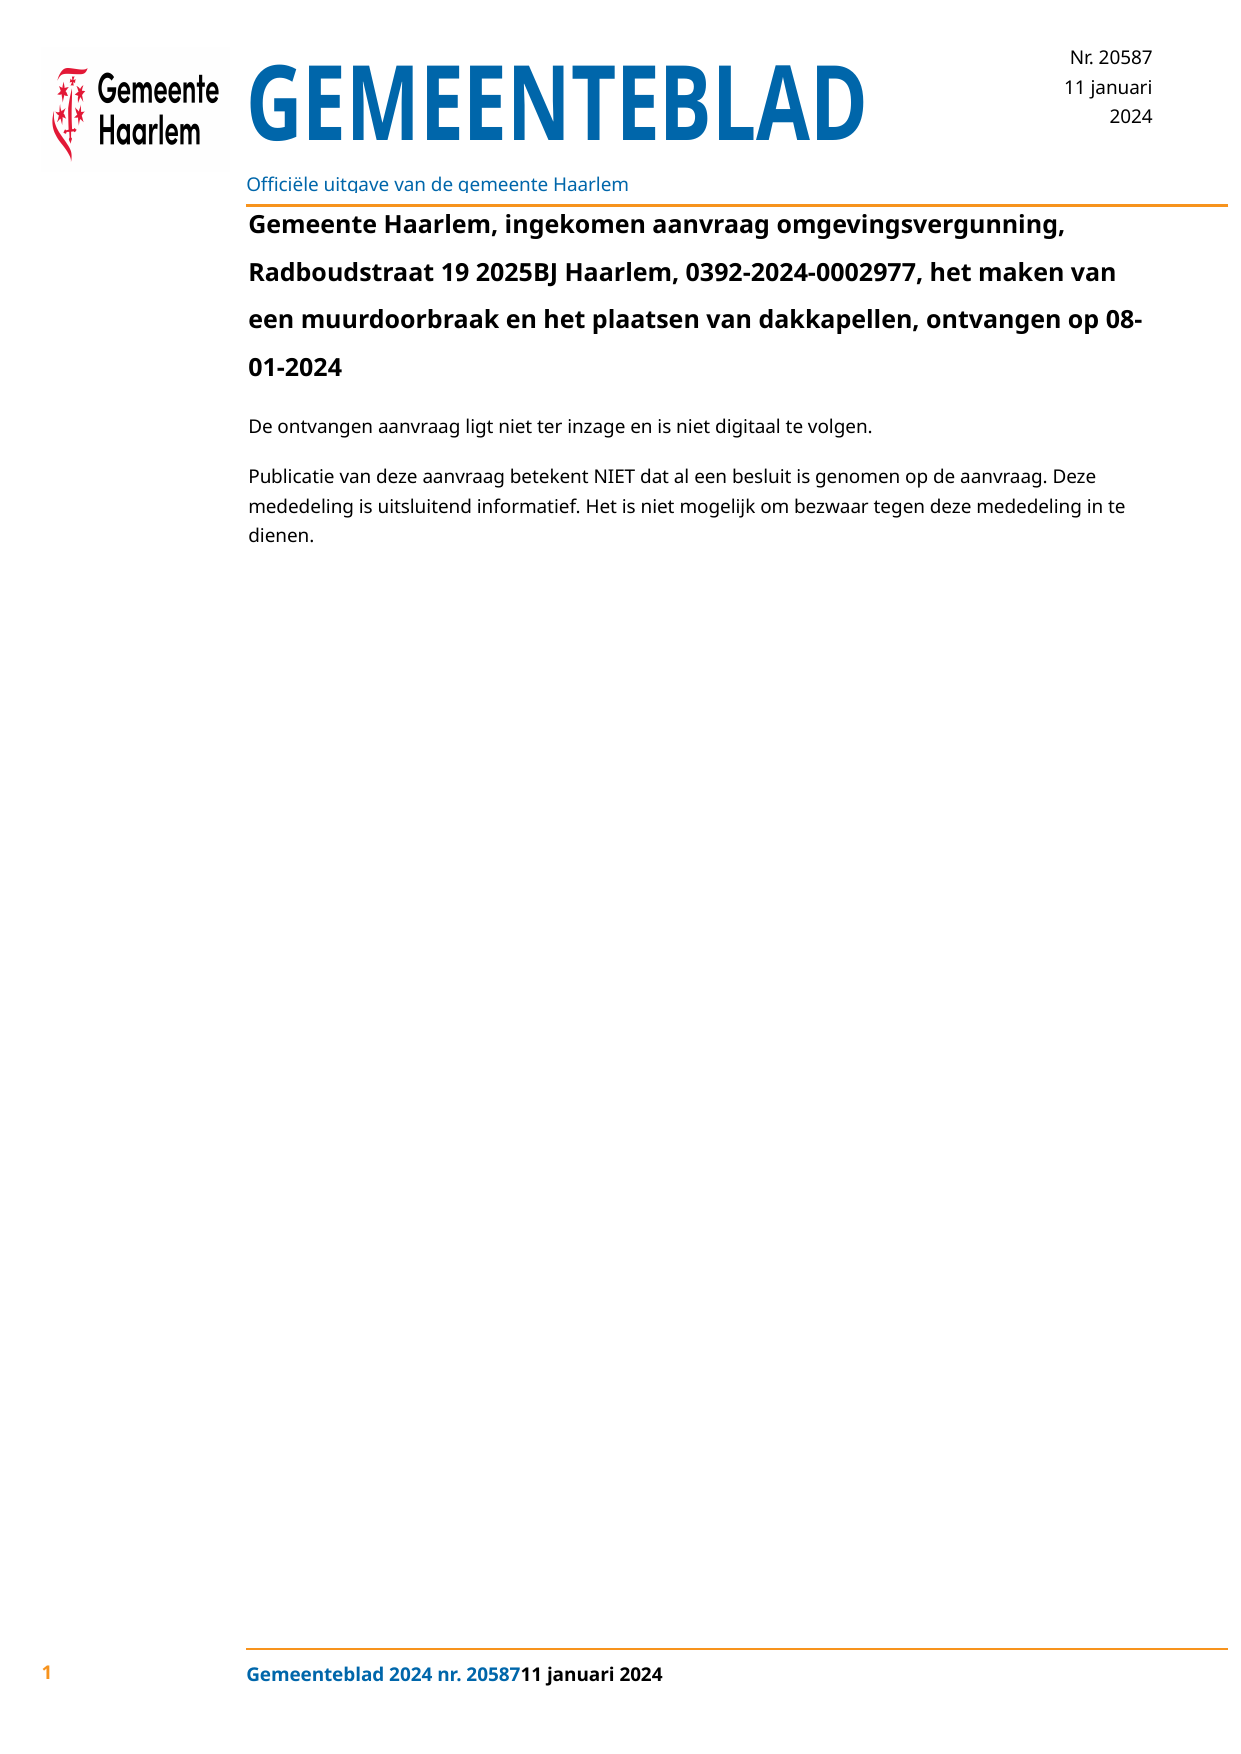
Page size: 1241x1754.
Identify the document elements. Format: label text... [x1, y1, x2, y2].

picture [41, 47, 231, 172]
text Gemeente Haarlem, ingekomen aanvraag omgevingsvergunning, Radboudstraat 19 2025BJ Haarlem, 0392-2024-0002977, het maken van een muurdoorbraak en het plaatsen van dakkapellen, ontvangen op 08-01-2024 [248, 207, 1152, 384]
text Publicatie van deze aanvraag betekent NIET dat al een besluit is genomen op de aanvraag. Deze mededeling is uitsluitend informatief. Het is niet mogelijk om bezwaar tegen deze mededeling in te dienen. [248, 463, 1152, 548]
text De ontvangen aanvraag ligt niet ter inzage en is niet digitaal te volgen. [248, 413, 1152, 439]
